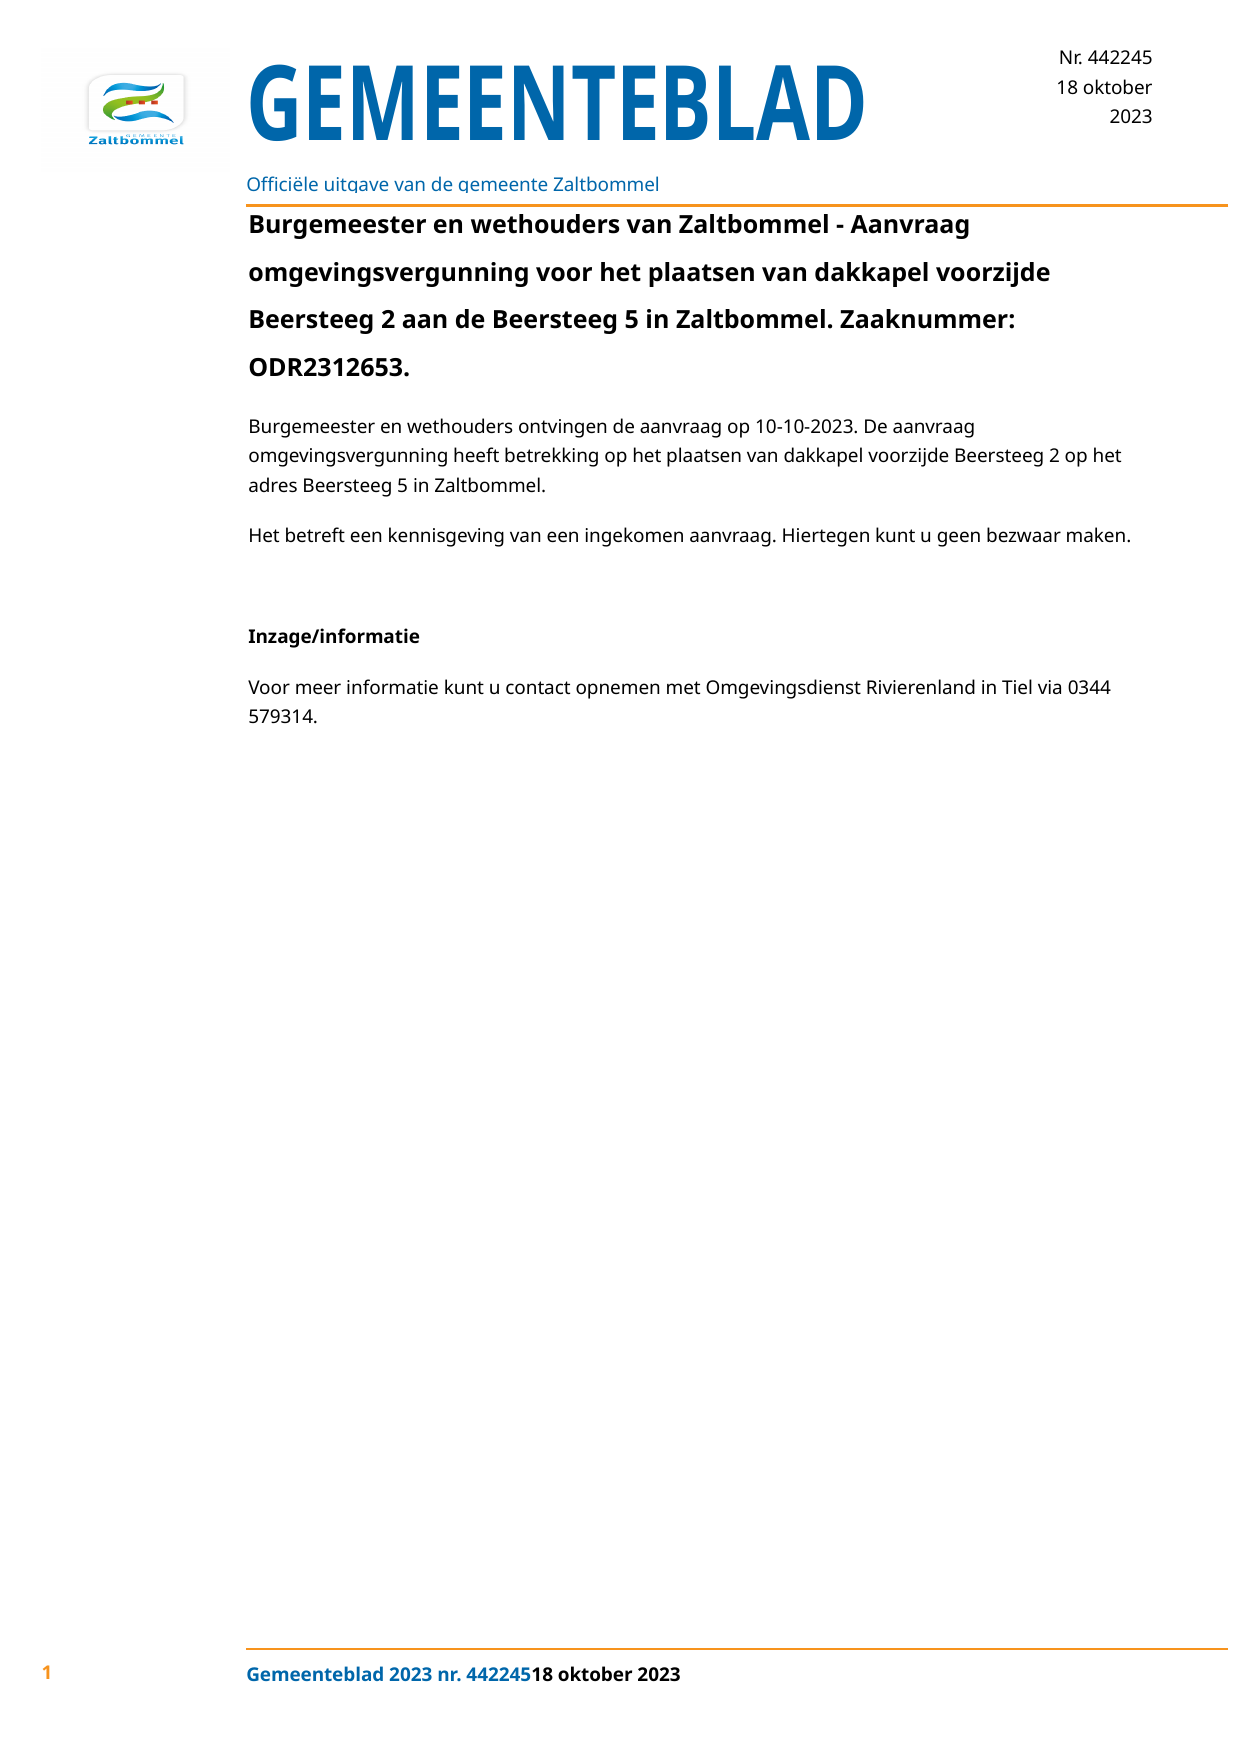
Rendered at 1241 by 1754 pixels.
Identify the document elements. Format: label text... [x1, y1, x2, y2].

text Het betreft een kennisgeving van een ingekomen aanvraag. Hiertegen kunt u geen bezwaar maken. [248, 523, 1152, 548]
text Burgemeester en wethouders van Zaltbommel - Aanvraag omgevingsvergunning voor het plaatsen van dakkapel voorzijde Beersteeg 2 aan de Beersteeg 5 in Zaltbommel. Zaaknummer: ODR2312653. [248, 207, 1152, 384]
picture [41, 47, 231, 172]
text Burgemeester en wethouders ontvingen de aanvraag op 10-10-2023. De aanvraag omgevingsvergunning heeft betrekking op het plaatsen van dakkapel voorzijde Beersteeg 2 op het adres Beersteeg 5 in Zaltbommel. [248, 413, 1152, 498]
text Voor meer informatie kunt u contact opnemen met Omgevingsdienst Rivierenland in Tiel via 0344 579314. [248, 674, 1152, 729]
text Inzage/informatie [248, 623, 1152, 649]
